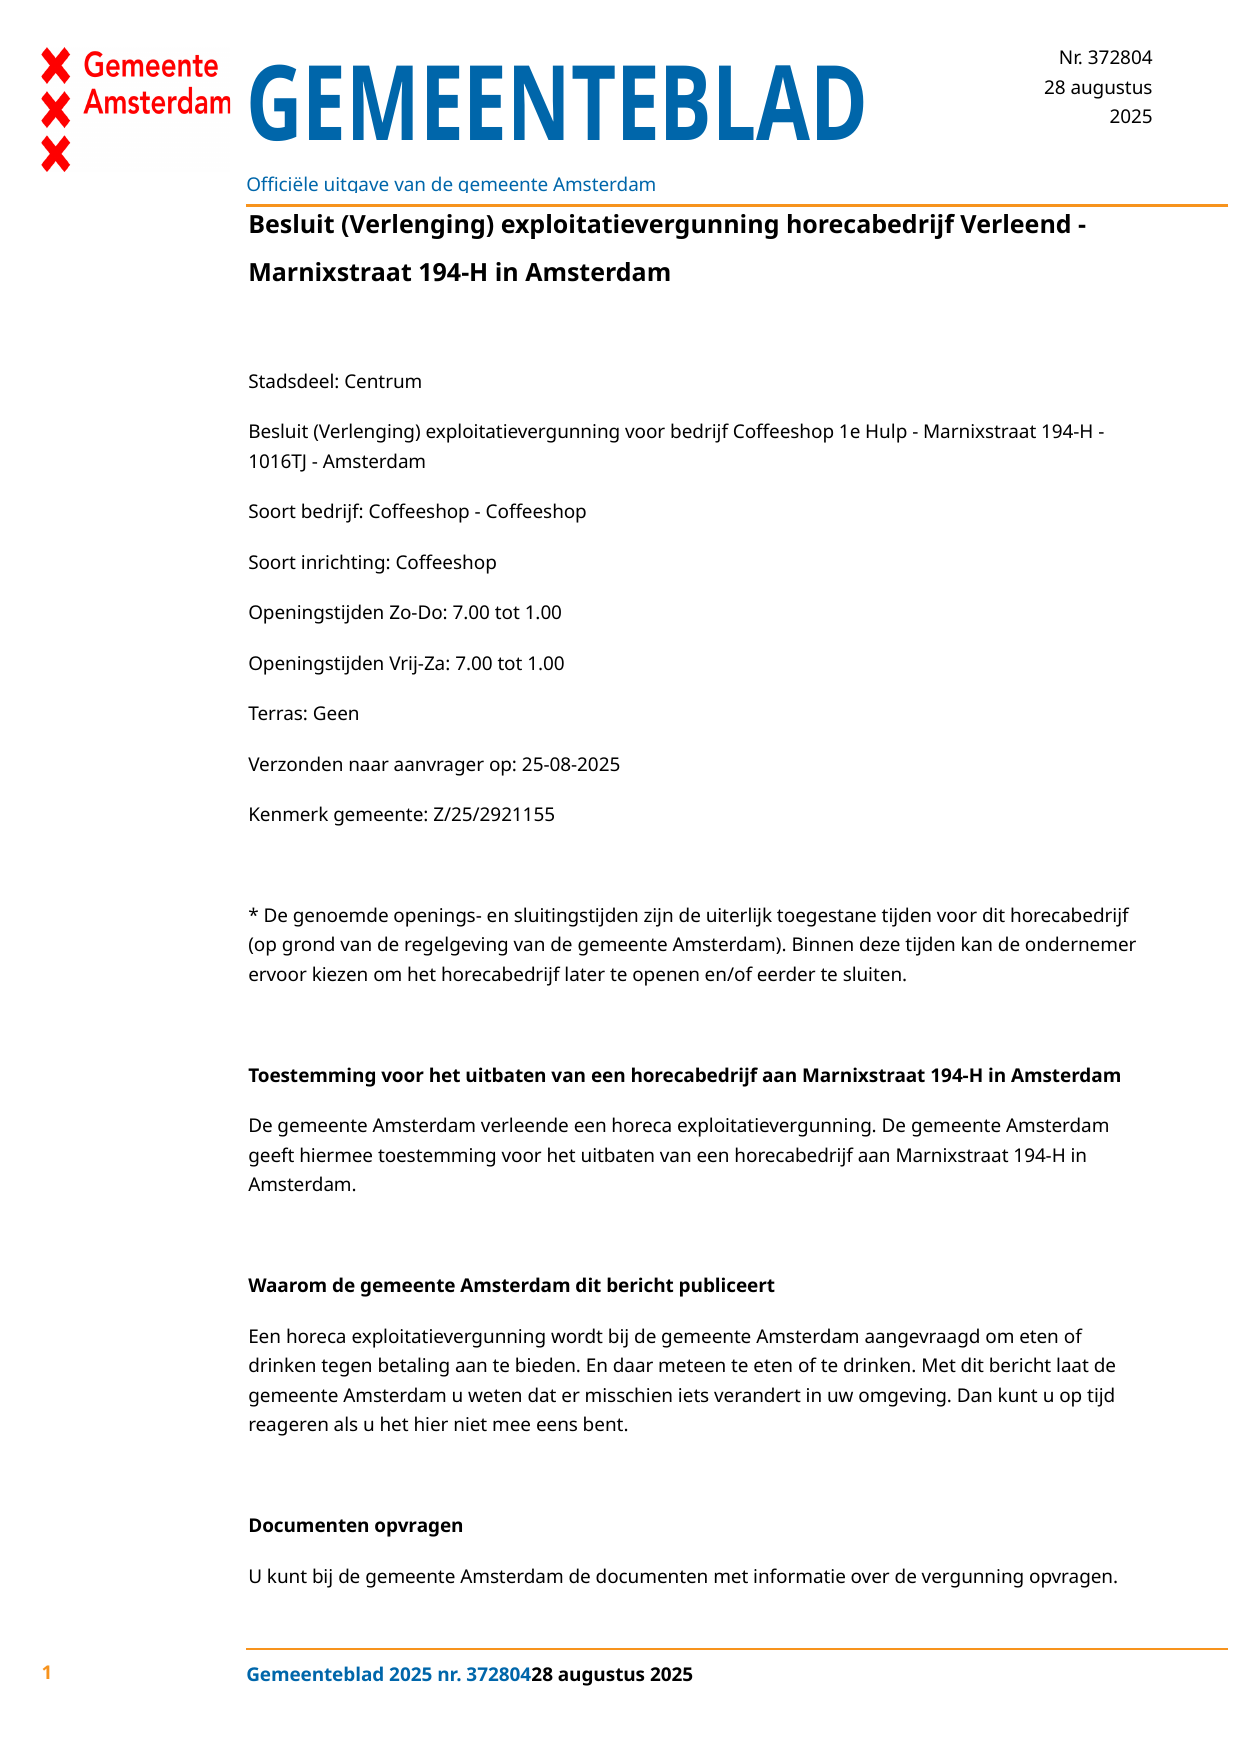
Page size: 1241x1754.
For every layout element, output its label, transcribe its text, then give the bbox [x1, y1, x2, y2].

picture [41, 47, 231, 172]
text Een horeca exploitatievergunning wordt bij de gemeente Amsterdam aangevraagd om eten of drinken tegen betaling aan te bieden. En daar meteen te eten of te drinken. Met dit bericht laat de gemeente Amsterdam u weten dat er misschien iets verandert in uw omgeving. Dan kunt u op tijd reageren als u het hier niet mee eens bent. [248, 1323, 1152, 1437]
text Verzonden naar aanvrager op: 25-08-2025 [248, 751, 1152, 777]
text Besluit (Verlenging) exploitatievergunning horecabedrijf Verleend - Marnixstraat 194-H in Amsterdam [248, 207, 1152, 288]
text Openingstijden Zo-Do: 7.00 tot 1.00 [248, 599, 1152, 625]
text Besluit (Verlenging) exploitatievergunning voor bedrijf Coffeeshop 1e Hulp - Marnixstraat 194-H - 1016TJ - Amsterdam [248, 419, 1152, 474]
text Soort inrichting: Coffeeshop [248, 549, 1152, 575]
text Kenmerk gemeente: Z/25/2921155 [248, 801, 1152, 827]
text De gemeente Amsterdam verleende een horeca exploitatievergunning. De gemeente Amsterdam geeft hiermee toestemming voor het uitbaten van een horecabedrijf aan Marnixstraat 194-H in Amsterdam. [248, 1112, 1152, 1197]
text * De genoemde openings- en sluitingstijden zijn de uiterlijk toegestane tijden voor dit horecabedrijf (op grond van de regelgeving van de gemeente Amsterdam). Binnen deze tijden kan de ondernemer ervoor kiezen om het horecabedrijf later te openen en/of eerder te sluiten. [248, 902, 1152, 987]
text Waarom de gemeente Amsterdam dit bericht publiceert [248, 1272, 1152, 1298]
text Stadsdeel: Centrum [248, 368, 1152, 394]
text Documenten opvragen [248, 1512, 1152, 1538]
text Terras: Geen [248, 700, 1152, 726]
text Soort bedrijf: Coffeeshop - Coffeeshop [248, 499, 1152, 524]
text Openingstijden Vrij-Za: 7.00 tot 1.00 [248, 650, 1152, 676]
text Toestemming voor het uitbaten van een horecabedrijf aan Marnixstraat 194-H in Amsterdam [248, 1062, 1152, 1088]
text U kunt bij de gemeente Amsterdam de documenten met informatie over de vergunning opvragen. [248, 1563, 1152, 1589]
